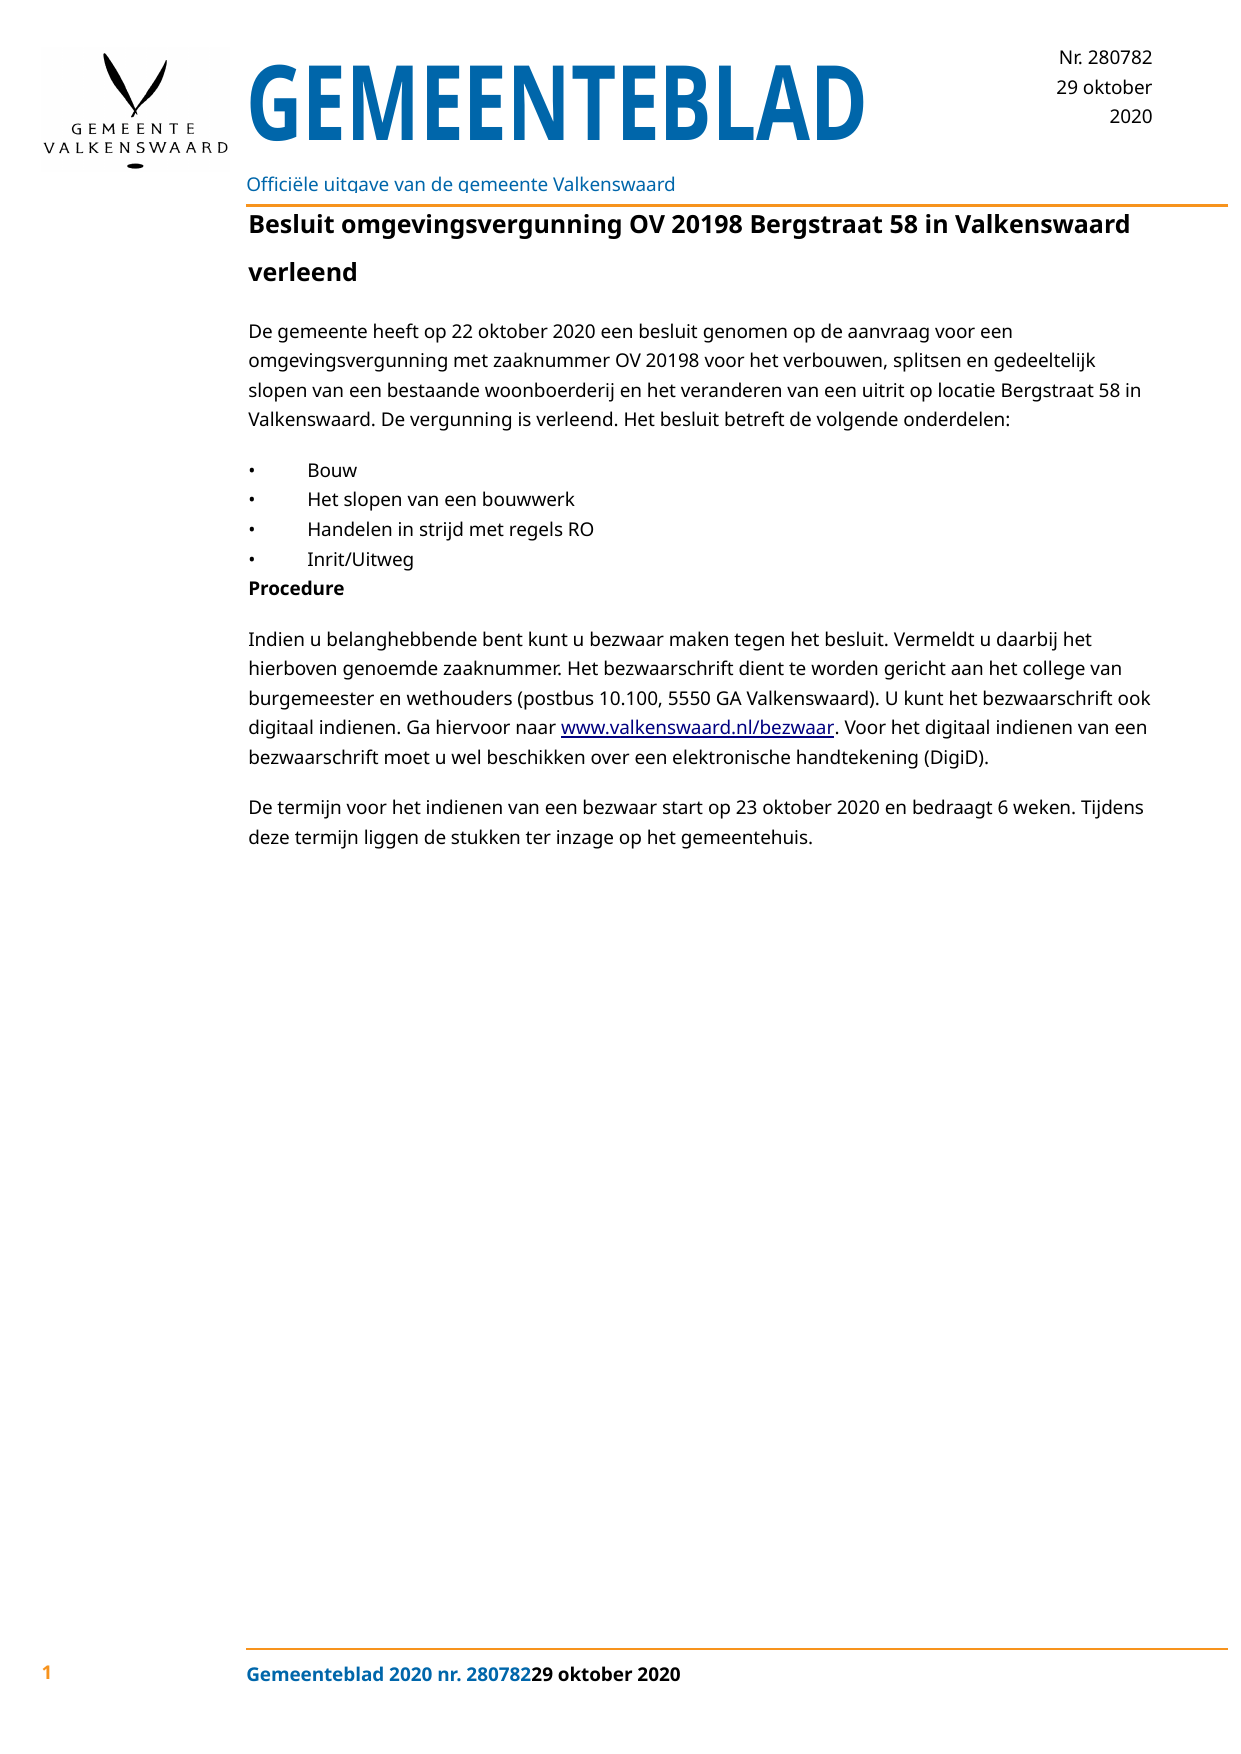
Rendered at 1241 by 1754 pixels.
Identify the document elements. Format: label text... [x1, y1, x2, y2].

text Besluit omgevingsvergunning OV 20198 Bergstraat 58 in Valkenswaard verleend [248, 207, 1152, 288]
text De termijn voor het indienen van een bezwaar start op 23 oktober 2020 en bedraagt 6 weken. Tijdens deze termijn liggen de stukken ter inzage op het gemeentehuis. [248, 794, 1152, 850]
list Inrit/Uitweg [248, 546, 1152, 572]
text De gemeente heeft op 22 oktober 2020 een besluit genomen op de aanvraag voor een omgevingsvergunning met zaaknummer OV 20198 voor het verbouwen, splitsen en gedeeltelijk slopen van een bestaande woonboerderij en het veranderen van een uitrit op locatie Bergstraat 58 in Valkenswaard. De vergunning is verleend. Het besluit betreft de volgende onderdelen: [248, 318, 1152, 432]
list Bouw [248, 457, 1152, 483]
list Handelen in strijd met regels RO [248, 516, 1152, 542]
picture [41, 47, 231, 172]
text Indien u belanghebbende bent kunt u bezwaar maken tegen het besluit. Vermeldt u daarbij het hierboven genoemde zaaknummer. Het bezwaarschrift dient te worden gericht aan het college van burgemeester en wethouders (postbus 10.100, 5550 GA Valkenswaard). U kunt het bezwaarschrift ook digitaal indienen. Ga hiervoor naar www.valkenswaard.nl/bezwaar. Voor het digitaal indienen van een bezwaarschrift moet u wel beschikken over een elektronische handtekening (DigiD). [248, 626, 1152, 770]
text Procedure [248, 575, 1152, 601]
list Het slopen van een bouwwerk [248, 487, 1152, 512]
